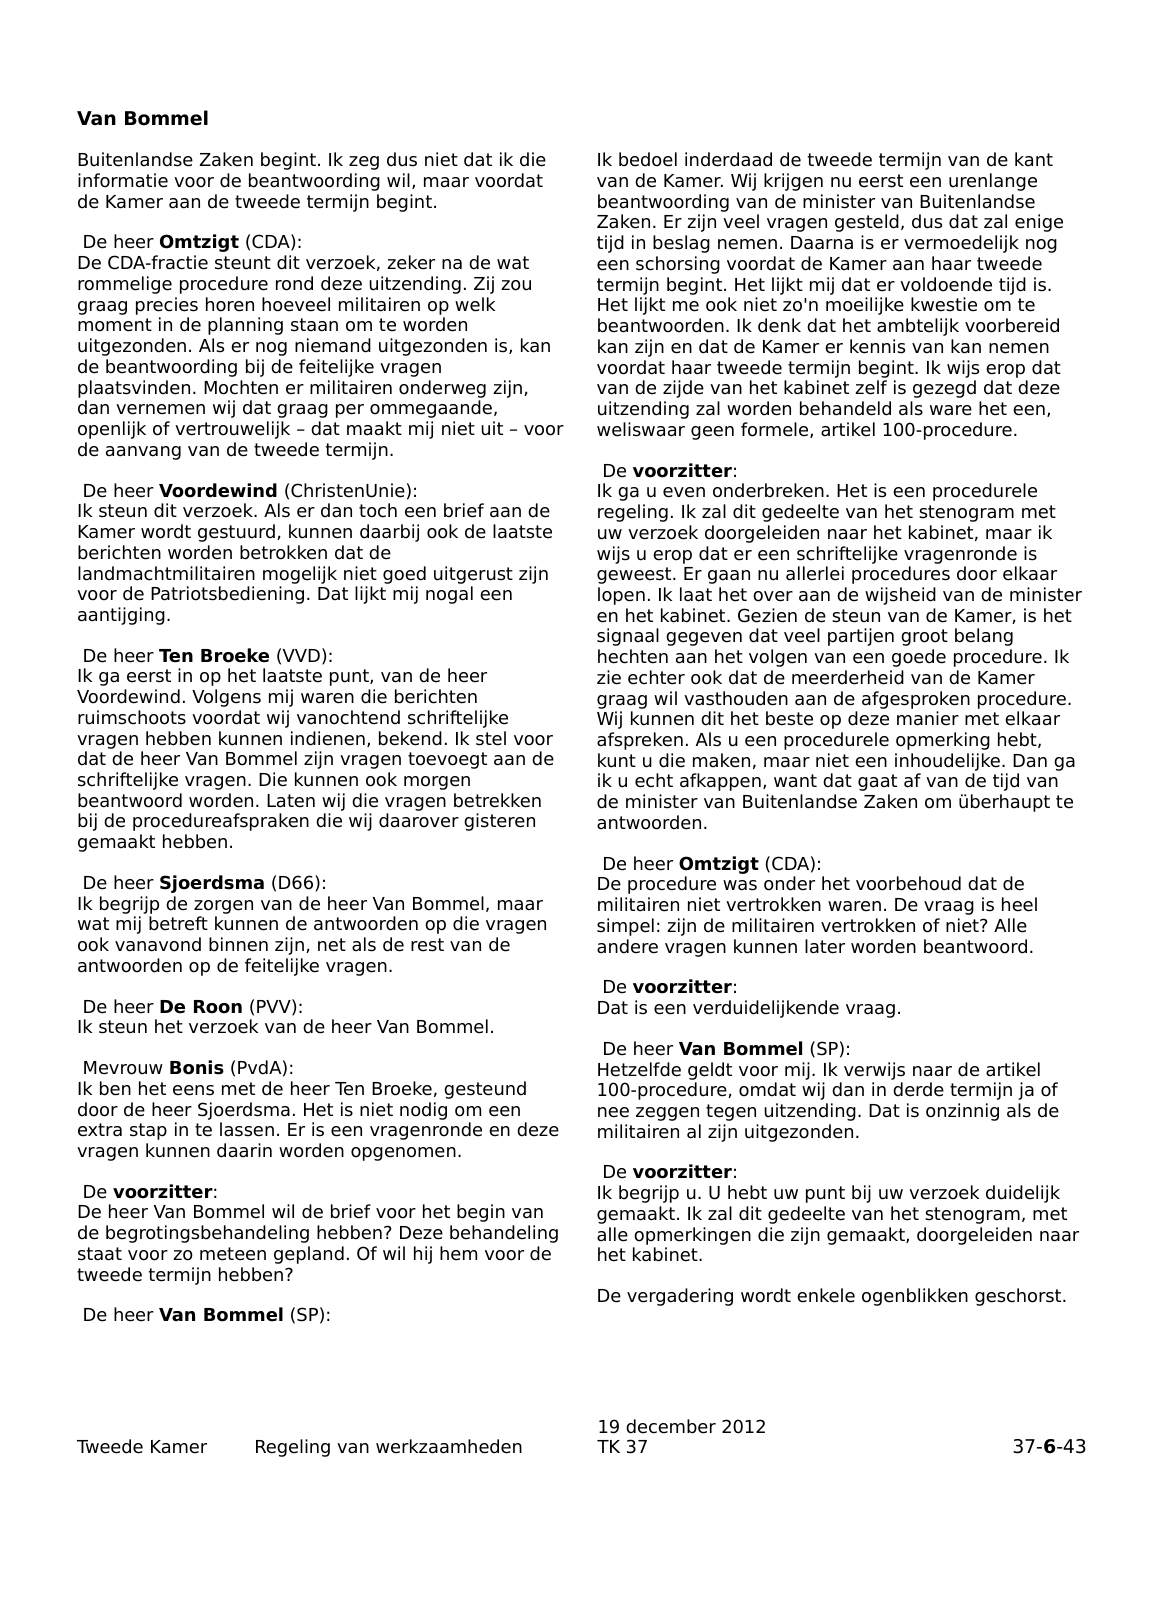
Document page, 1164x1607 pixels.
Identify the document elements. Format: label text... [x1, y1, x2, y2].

text Ik bedoel inderdaad de tweede termijn van de kant van de Kamer. Wij krijgen nu eerst een urenlange beantwoording van de minister van Buitenlandse Zaken. Er zijn veel vragen gesteld, dus dat zal enige tijd in beslag nemen. Daarna is er vermoedelijk nog een schorsing voordat de Kamer aan haar tweede termijn begint. Het lijkt mij dat er voldoende tijd is. Het lijkt me ook niet zo'n moeilijke kwestie om te beantwoorden. Ik denk dat het ambtelijk voorbereid kan zijn en dat de Kamer er kennis van kan nemen voordat haar tweede termijn begint. Ik wijs erop dat van de zijde van het kabinet zelf is gezegd dat deze uitzending zal worden behandeld als ware het een, weliswaar geen formele, artikel 100-procedure. [596, 150, 1087, 440]
text De voorzitter: [596, 977, 1087, 998]
text Ik begrijp de zorgen van de heer Van Bommel, maar wat mij betreft kunnen de antwoorden op die vragen ook vanavond binnen zijn, net als de rest van de antwoorden op de feitelijke vragen. [77, 893, 567, 976]
text De heer Van Bommel (SP): [596, 1039, 1087, 1059]
text De vergadering wordt enkele ogenblikken geschorst. [596, 1286, 1087, 1307]
text De heer Sjoerdsma (D66): [77, 873, 567, 893]
text De voorzitter: [77, 1182, 567, 1202]
text De CDA-fractie steunt dit verzoek, zeker na de wat rommelige procedure rond deze uitzending. Zij zou graag precies horen hoeveel militairen op welk moment in de planning staan om te worden uitgezonden. Als er nog niemand uitgezonden is, kan de beantwoording bij de feitelijke vragen plaatsvinden. Mochten er militairen onderweg zijn, dan vernemen wij dat graag per ommegaande, openlijk of vertrouwelijk – dat maakt mij niet uit – voor de aanvang van de tweede termijn. [77, 253, 567, 460]
text Dat is een verduidelijkende vraag. [596, 998, 1087, 1019]
text De heer Omtzigt (CDA): [596, 853, 1087, 874]
text De voorzitter: [596, 1162, 1087, 1183]
text Ik ben het eens met de heer Ten Broeke, gesteund door de heer Sjoerdsma. Het is niet nodig om een extra stap in te lassen. Er is een vragenronde en deze vragen kunnen daarin worden opgenomen. [77, 1079, 567, 1162]
text De heer Ten Broeke (VVD): [77, 646, 567, 666]
text Mevrouw Bonis (PvdA): [77, 1058, 567, 1079]
text Ik steun het verzoek van de heer Van Bommel. [77, 1017, 567, 1038]
text De heer Van Bommel wil de brief voor het begin van de begrotingsbehandeling hebben? Deze behandeling staat voor zo meteen gepland. Of wil hij hem voor de tweede termijn hebben? [77, 1202, 567, 1285]
text Hetzelfde geldt voor mij. Ik verwijs naar de artikel 100-procedure, omdat wij dan in derde termijn ja of nee zeggen tegen uitzending. Dat is onzinnig als de militairen al zijn uitgezonden. [596, 1059, 1087, 1142]
text De heer Omtzigt (CDA): [77, 232, 567, 253]
text De heer Voordewind (ChristenUnie): [77, 480, 567, 501]
text Ik ga u even onderbreken. Het is een procedurele regeling. Ik zal dit gedeelte van het stenogram met uw verzoek doorgeleiden naar het kabinet, maar ik wijs u erop dat er een schriftelijke vragenronde is geweest. Er gaan nu allerlei procedures door elkaar lopen. Ik laat het over aan de wijsheid van de minister en het kabinet. Gezien de steun van de Kamer, is het signaal gegeven dat veel partijen groot belang hechten aan het volgen van een goede procedure. Ik zie echter ook dat de meerderheid van de Kamer graag wil vasthouden aan de afgesproken procedure. Wij kunnen dit het beste op deze manier met elkaar afspreken. Als u een procedurele opmerking hebt, kunt u die maken, maar niet een inhoudelijke. Dan ga ik u echt afkappen, want dat gaat af van de tijd van de minister van Buitenlandse Zaken om überhaupt te antwoorden. [596, 481, 1087, 833]
text De voorzitter: [596, 460, 1087, 481]
text Ik begrijp u. U hebt uw punt bij uw verzoek duidelijk gemaakt. Ik zal dit gedeelte van het stenogram, met alle opmerkingen die zijn gemaakt, doorgeleiden naar het kabinet. [596, 1183, 1087, 1266]
text De procedure was onder het voorbehoud dat de militairen niet vertrokken waren. De vraag is heel simpel: zijn de militairen vertrokken of niet? Alle andere vragen kunnen later worden beantwoord. [596, 874, 1087, 957]
text Buitenlandse Zaken begint. Ik zeg dus niet dat ik die informatie voor de beantwoording wil, maar voordat de Kamer aan de tweede termijn begint. [77, 150, 567, 212]
text Ik ga eerst in op het laatste punt, van de heer Voordewind. Volgens mij waren die berichten ruimschoots voordat wij vanochtend schriftelijke vragen hebben kunnen indienen, bekend. Ik stel voor dat de heer Van Bommel zijn vragen toevoegt aan de schriftelijke vragen. Die kunnen ook morgen beantwoord worden. Laten wij die vragen betrekken bij de procedureafspraken die wij daarover gisteren gemaakt hebben. [77, 666, 567, 853]
text De heer De Roon (PVV): [77, 996, 567, 1017]
text Ik steun dit verzoek. Als er dan toch een brief aan de Kamer wordt gestuurd, kunnen daarbij ook de laatste berichten worden betrokken dat de landmachtmilitairen mogelijk niet goed uitgerust zijn voor de Patriotsbediening. Dat lijkt mij nogal een aantijging. [77, 501, 567, 626]
text De heer Van Bommel (SP): [77, 1305, 567, 1326]
